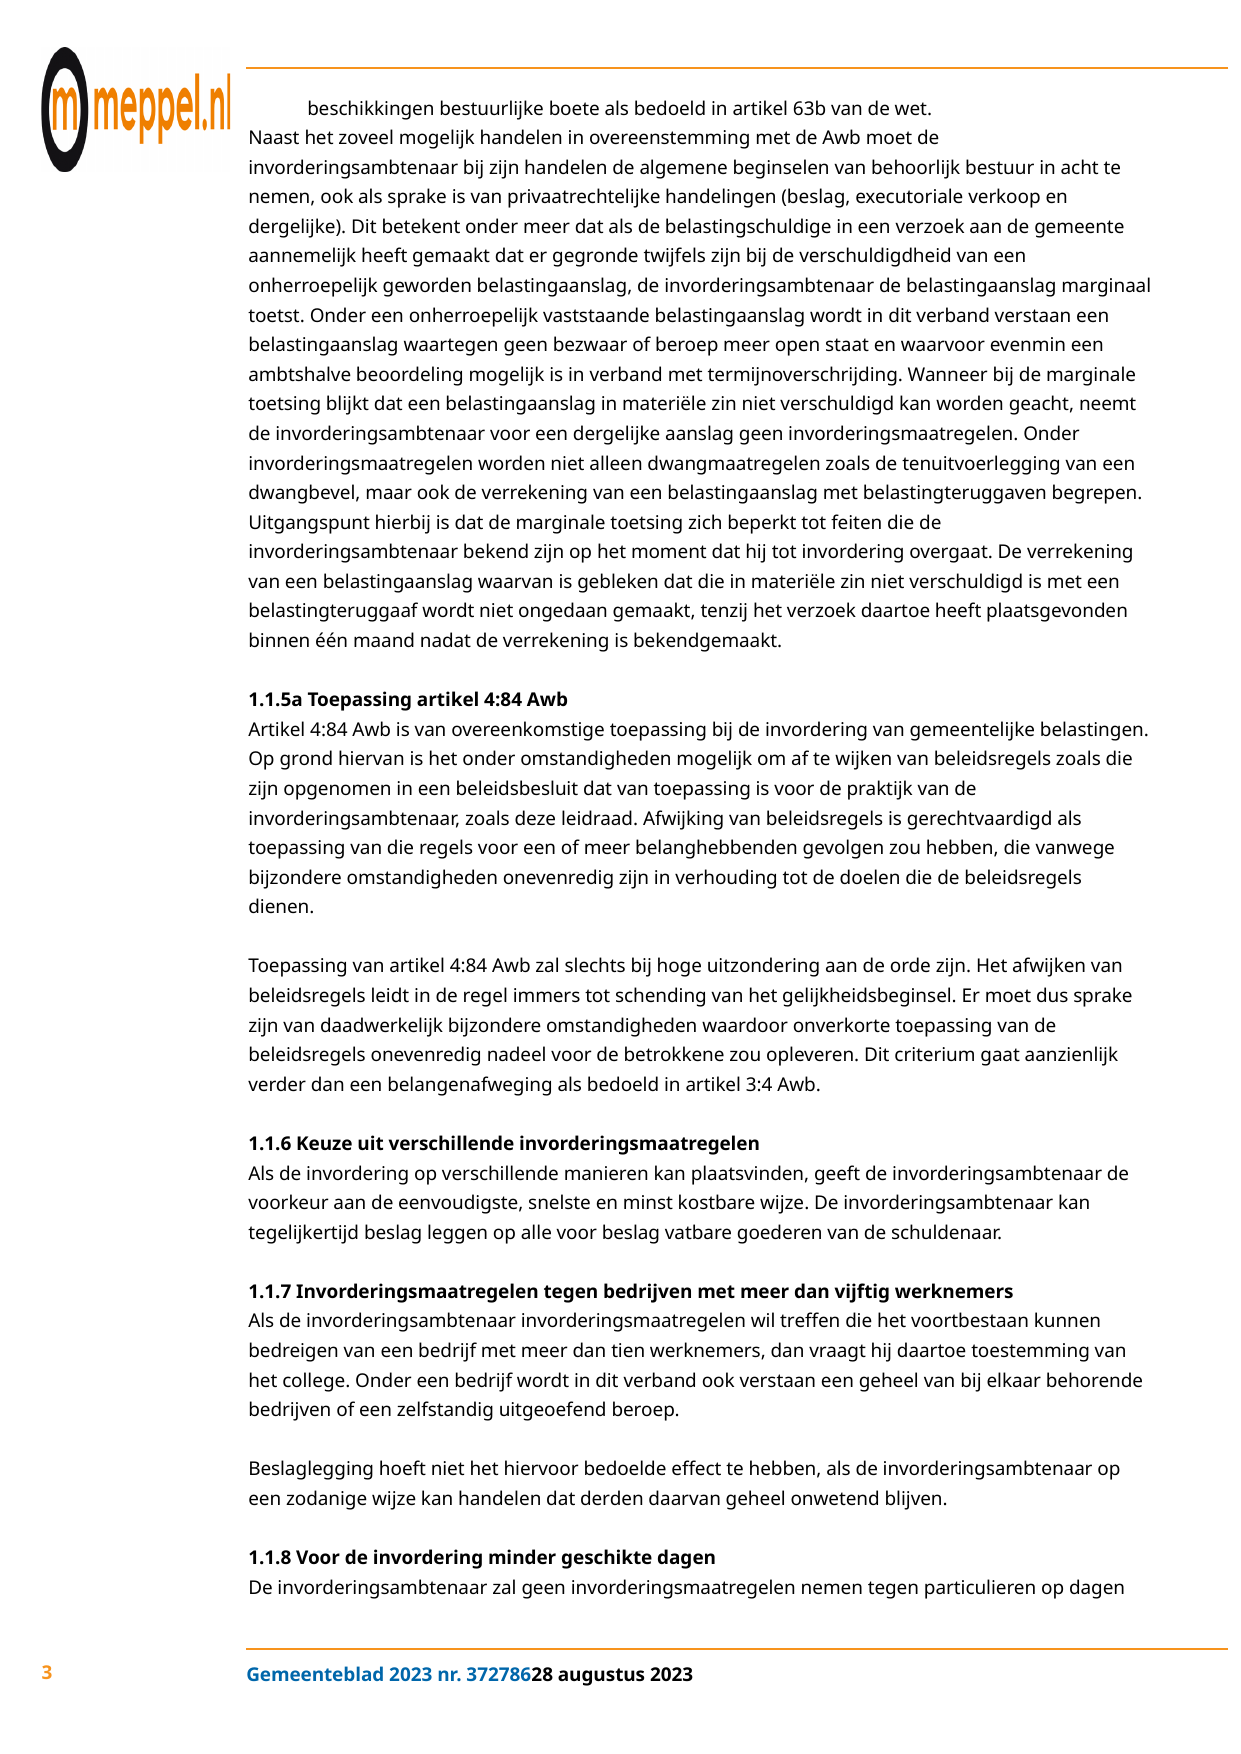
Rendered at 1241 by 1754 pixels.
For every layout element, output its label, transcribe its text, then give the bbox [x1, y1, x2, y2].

text Naast het zoveel mogelijk handelen in overeenstemming met de Awb moet de invorderingsambtenaar bij zijn handelen de algemene beginselen van behoorlijk bestuur in acht te nemen, ook als sprake is van privaatrechtelijke handelingen (beslag, executoriale verkoop en dergelijke). Dit betekent onder meer dat als de belastingschuldige in een verzoek aan de gemeente aannemelijk heeft gemaakt dat er gegronde twijfels zijn bij de verschuldigdheid van een onherroepelijk geworden belastingaanslag, de invorderingsambtenaar de belastingaanslag marginaal toetst. Onder een onherroepelijk vaststaande belastingaanslag wordt in dit verband verstaan een belastingaanslag waartegen geen bezwaar of beroep meer open staat en waarvoor evenmin een ambtshalve beoordeling mogelijk is in verband met termijnoverschrijding. Wanneer bij de marginale toetsing blijkt dat een belastingaanslag in materiële zin niet verschuldigd kan worden geacht, neemt de invorderingsambtenaar voor een dergelijke aanslag geen invorderingsmaatregelen. Onder invorderingsmaatregelen worden niet alleen dwangmaatregelen zoals de tenuitvoerlegging van een dwangbevel, maar ook de verrekening van een belastingaanslag met belastingteruggaven begrepen. Uitgangspunt hierbij is dat de marginale toetsing zich beperkt tot feiten die de invorderingsambtenaar bekend zijn op het moment dat hij tot invordering overgaat. De verrekening van een belastingaanslag waarvan is gebleken dat die in materiële zin niet verschuldigd is met een belastingteruggaaf wordt niet ongedaan gemaakt, tenzij het verzoek daartoe heeft plaatsgevonden binnen één maand nadat de verrekening is bekendgemaakt. [248, 124, 1152, 653]
text Beslaglegging hoeft niet het hiervoor bedoelde effect te hebben, als de invorderingsambtenaar op een zodanige wijze kan handelen dat derden daarvan geheel onwetend blijven. [248, 1456, 1152, 1511]
text De invorderingsambtenaar zal geen invorderingsmaatregelen nemen tegen particulieren op dagen [248, 1574, 1152, 1600]
text Als de invorderingsambtenaar invorderingsmaatregelen wil treffen die het voortbestaan kunnen bedreigen van een bedrijf met meer dan tien werknemers, dan vraagt hij daartoe toestemming van het college. Onder een bedrijf wordt in dit verband ook verstaan een geheel van bij elkaar behorende bedrijven of een zelfstandig uitgeoefend beroep. [248, 1308, 1152, 1422]
text 1.1.8 Voor de invordering minder geschikte dagen [248, 1544, 1152, 1570]
text Artikel 4:84 Awb is van overeenkomstige toepassing bij de invordering van gemeentelijke belastingen. Op grond hiervan is het onder omstandigheden mogelijk om af te wijken van beleidsregels zoals die zijn opgenomen in een beleidsbesluit dat van toepassing is voor de praktijk van de invorderingsambtenaar, zoals deze leidraad. Afwijking van beleidsregels is gerechtvaardigd als toepassing van die regels voor een of meer belanghebbenden gevolgen zou hebben, die vanwege bijzondere omstandigheden onevenredig zijn in verhouding tot de doelen die de beleidsregels dienen. [248, 716, 1152, 919]
list beschikkingen bestuurlijke boete als bedoeld in artikel 63b van de wet. [248, 95, 1152, 121]
text 1.1.5a Toepassing artikel 4:84 Awb [248, 686, 1152, 712]
text 1.1.6 Keuze uit verschillende invorderingsmaatregelen [248, 1130, 1152, 1156]
picture [41, 47, 231, 172]
text Als de invordering op verschillende manieren kan plaatsvinden, geeft de invorderingsambtenaar de voorkeur aan de eenvoudigste, snelste en minst kostbare wijze. De invorderingsambtenaar kan tegelijkertijd beslag leggen op alle voor beslag vatbare goederen van de schuldenaar. [248, 1160, 1152, 1245]
text Toepassing van artikel 4:84 Awb zal slechts bij hoge uitzondering aan de orde zijn. Het afwijken van beleidsregels leidt in de regel immers tot schending van het gelijkheidsbeginsel. Er moet dus sprake zijn van daadwerkelijk bijzondere omstandigheden waardoor onverkorte toepassing van de beleidsregels onevenredig nadeel voor de betrokkene zou opleveren. Dit criterium gaat aanzienlijk verder dan een belangenafweging als bedoeld in artikel 3:4 Awb. [248, 953, 1152, 1097]
text 1.1.7 Invorderingsmaatregelen tegen bedrijven met meer dan vijftig werknemers [248, 1278, 1152, 1304]
